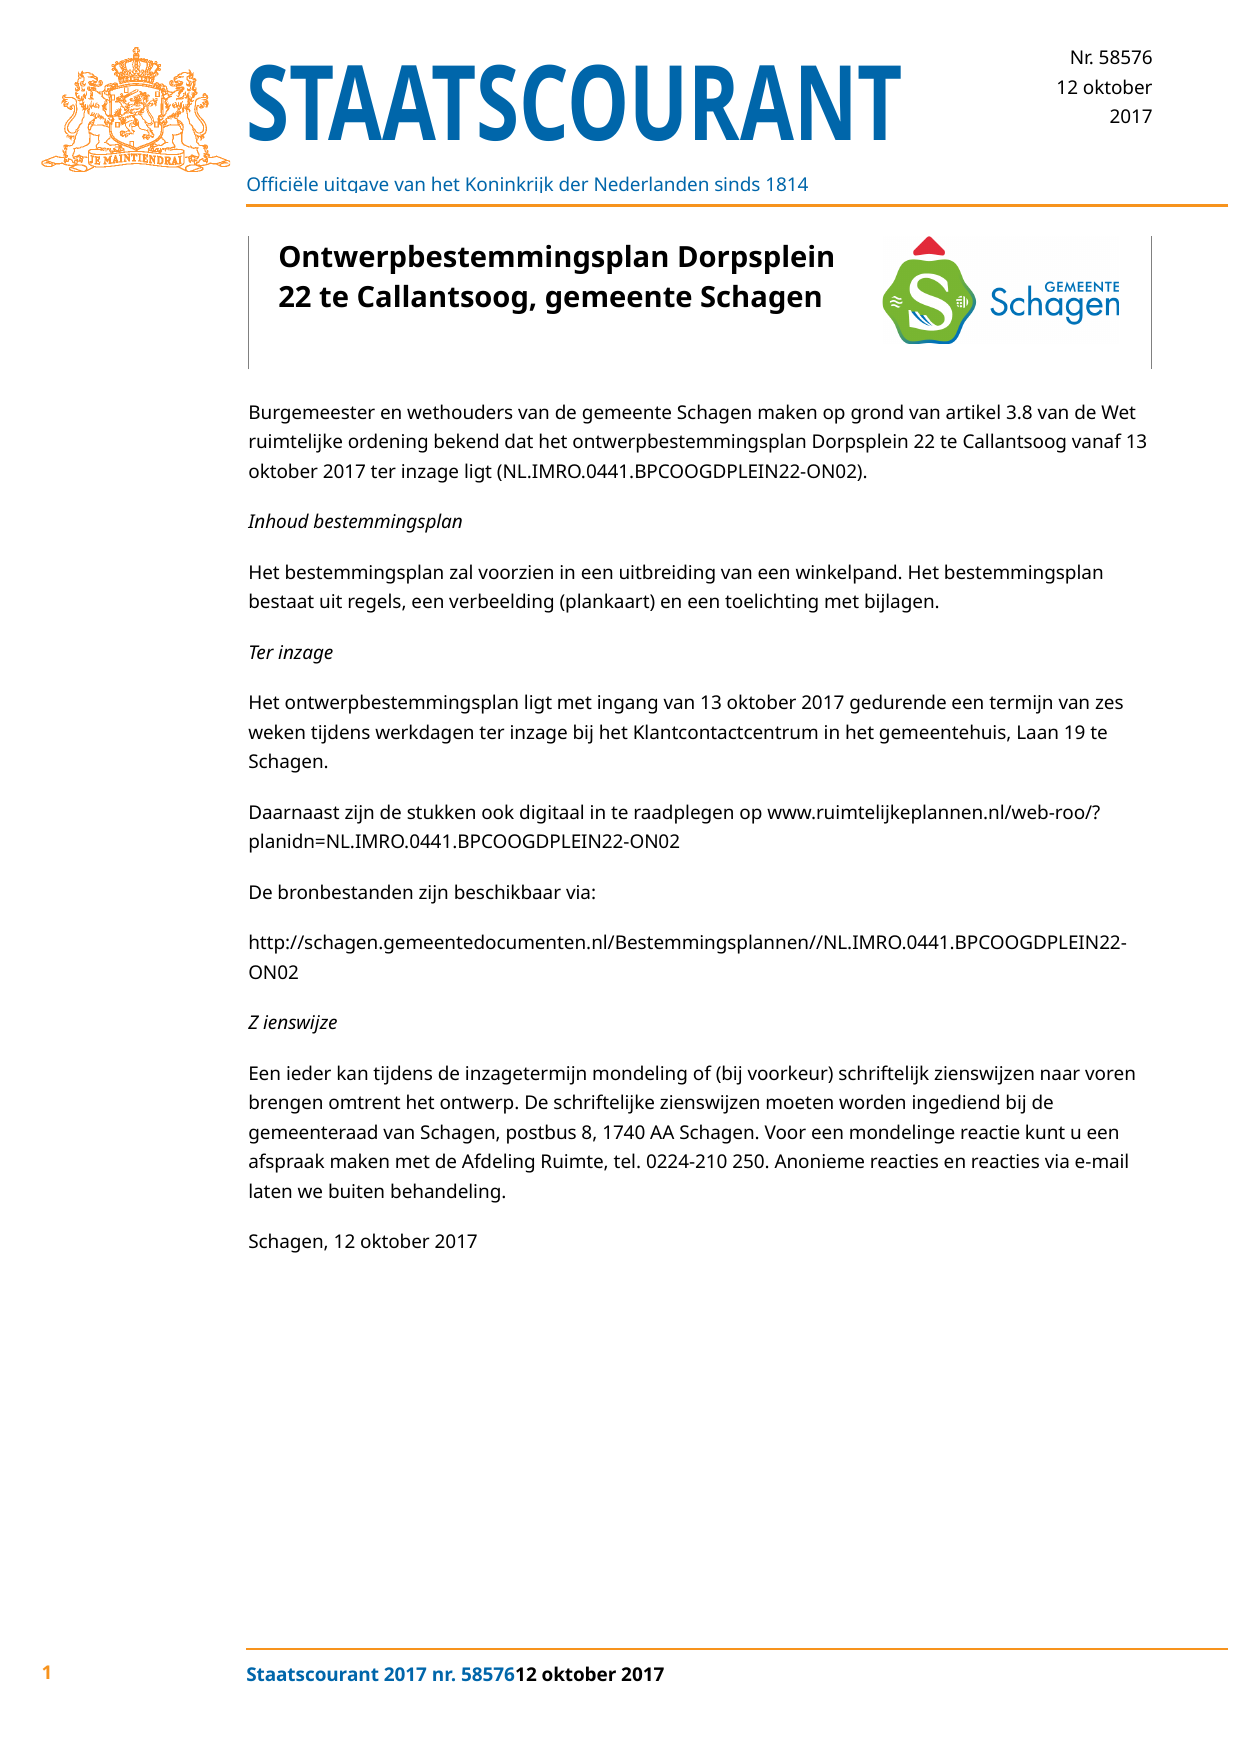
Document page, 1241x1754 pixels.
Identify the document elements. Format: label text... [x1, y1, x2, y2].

text Z ienswijze [248, 1009, 1152, 1035]
text Daarnaast zijn de stukken ook digitaal in te raadplegen op www.ruimtelijkeplannen.nl/web-roo/?planidn=NL.IMRO.0441.BPCOOGDPLEIN22-ON02 [248, 799, 1152, 854]
text Het bestemmingsplan zal voorzien in een uitbreiding van een winkelpand. Het bestemmingsplan bestaat uit regels, een verbeelding (plankaart) en een toelichting met bijlagen. [248, 559, 1152, 614]
text Een ieder kan tijdens de inzagetermijn mondeling of (bij voorkeur) schriftelijk zienswijzen naar voren brengen omtrent het ontwerp. De schriftelijke zienswijzen moeten worden ingediend bij de gemeenteraad van Schagen, postbus 8, 1740 AA Schagen. Voor een mondelinge reactie kunt u een afspraak maken met de Afdeling Ruimte, tel. 0224-210 250. Anonieme reacties en reacties via e-mail laten we buiten behandeling. [248, 1060, 1152, 1204]
text Burgemeester en wethouders van de gemeente Schagen maken op grond van artikel 3.8 van de Wet ruimtelijke ordening bekend dat het ontwerpbestemmingsplan Dorpsplein 22 te Callantsoog vanaf 13 oktober 2017 ter inzage ligt (NL.IMRO.0441.BPCOOGDPLEIN22-ON02). [248, 399, 1152, 484]
text Het ontwerpbestemmingsplan ligt met ingang van 13 oktober 2017 gedurende een termijn van zes weken tijdens werkdagen ter inzage bij het Klantcontactcentrum in het gemeentehuis, Laan 19 te Schagen. [248, 689, 1152, 774]
picture [882, 236, 1119, 344]
text De bronbestanden zijn beschikbaar via: [248, 879, 1152, 905]
table_header Ontwerpbestemmingsplan Dorpsplein 22 te Callantsoog, gemeente Schagen [249, 236, 850, 369]
table_header [850, 236, 1151, 369]
text Schagen, 12 oktober 2017 [248, 1228, 1152, 1254]
picture [41, 47, 231, 172]
text Inhoud bestemmingsplan [248, 508, 1152, 534]
text http://schagen.gemeentedocumenten.nl/Bestemmingsplannen//NL.IMRO.0441.BPCOOGDPLEIN22-ON02 [248, 929, 1152, 985]
text Ter inzage [248, 639, 1152, 665]
